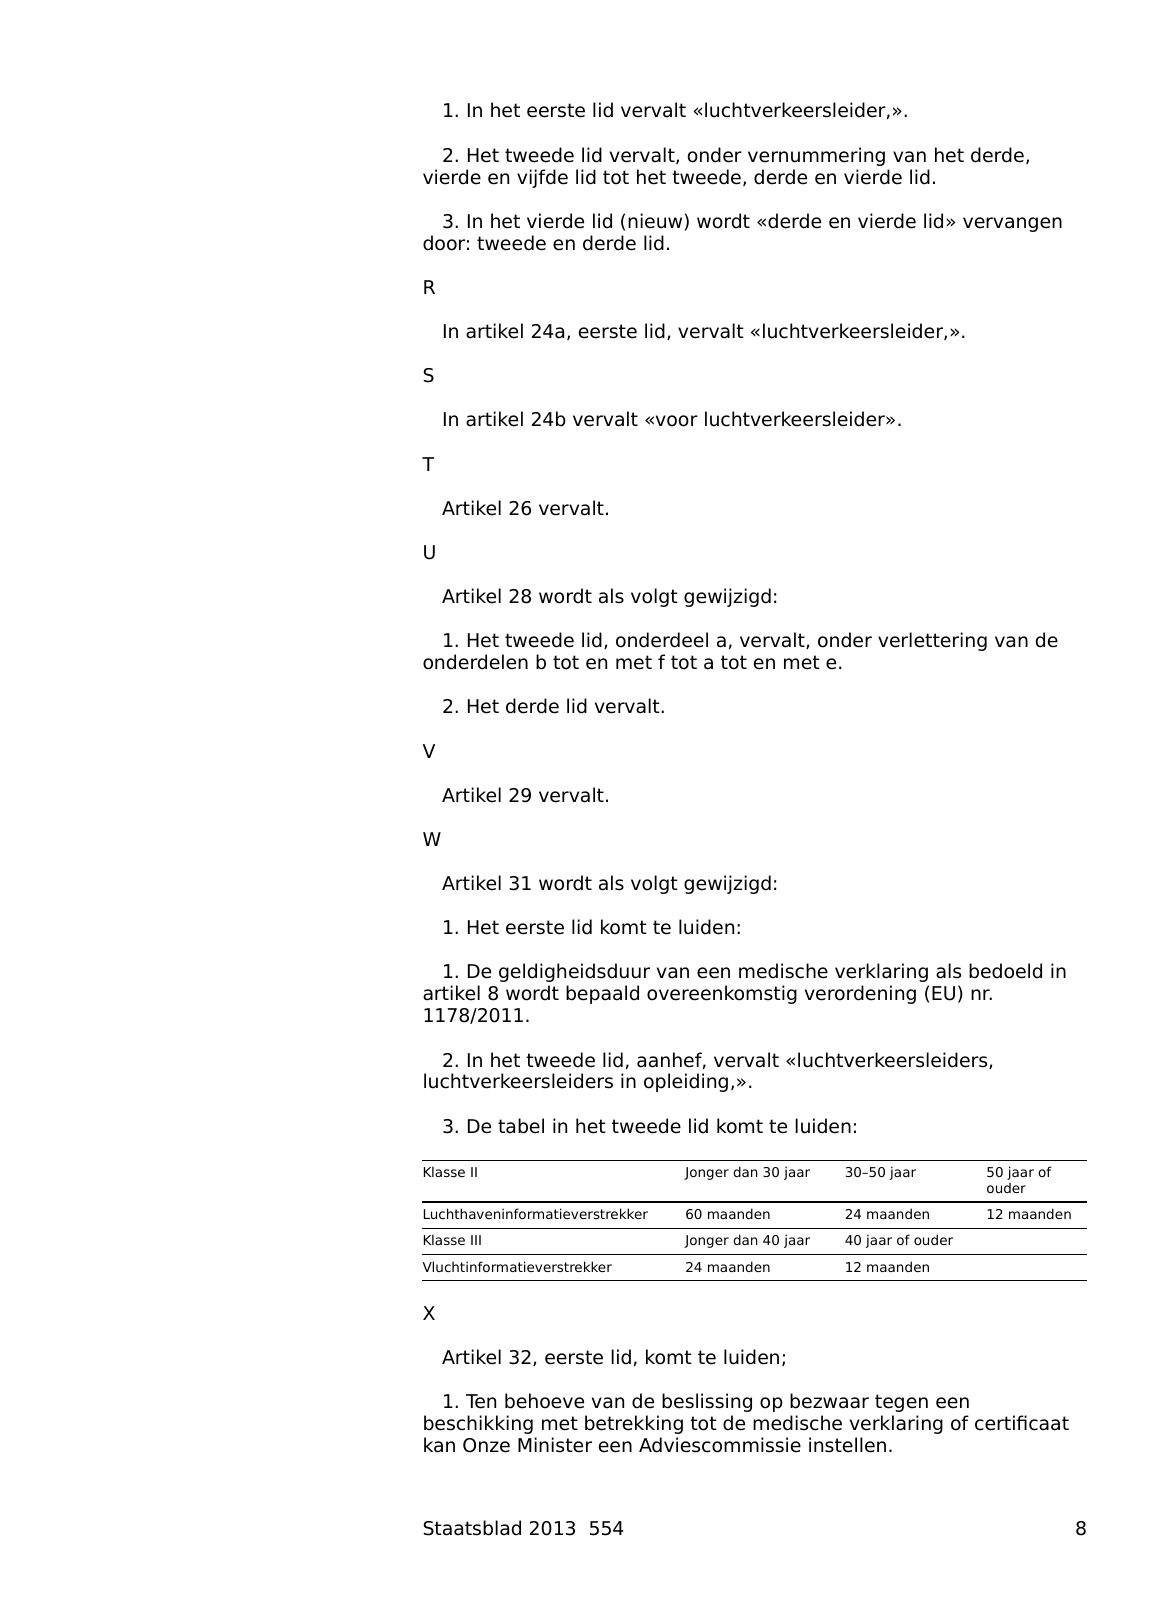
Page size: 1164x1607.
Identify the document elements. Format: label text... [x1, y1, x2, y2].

text Artikel 31 wordt als volgt gewijzigd: [422, 873, 1087, 895]
table_cell 12 maanden [980, 1203, 1087, 1227]
text Artikel 32, eerste lid, komt te luiden; [422, 1347, 1087, 1369]
text 2. Het derde lid vervalt. [422, 696, 1087, 718]
table_cell [980, 1255, 1087, 1280]
table_cell 24 maanden [679, 1255, 838, 1280]
table_header Jonger dan 30 jaar [679, 1161, 838, 1201]
text 1. Het tweede lid, onderdeel a, vervalt, onder verlettering van de onderdelen b tot en met f tot a tot en met e. [422, 630, 1087, 674]
text X [422, 1303, 1087, 1325]
text U [422, 542, 1087, 564]
table_cell Luchthaveninformatieverstrekker [422, 1203, 679, 1227]
text Artikel 29 vervalt. [422, 785, 1087, 807]
text 2. In het tweede lid, aanhef, vervalt «luchtverkeersleiders, luchtverkeersleiders in opleiding,». [422, 1049, 1087, 1093]
text R [422, 277, 1087, 299]
text In artikel 24b vervalt «voor luchtverkeersleider». [422, 409, 1087, 431]
table_cell Vluchtinformatieverstrekker [422, 1255, 679, 1280]
text W [422, 829, 1087, 851]
text 3. De tabel in het tweede lid komt te luiden: [422, 1116, 1087, 1138]
table_cell 12 maanden [839, 1255, 980, 1280]
table_cell 24 maanden [839, 1203, 980, 1227]
text Artikel 28 wordt als volgt gewijzigd: [422, 586, 1087, 608]
table_cell Jonger dan 40 jaar [679, 1229, 838, 1254]
text V [422, 741, 1087, 762]
table_cell Klasse III [422, 1229, 679, 1254]
text S [422, 365, 1087, 387]
table_header 30–50 jaar [839, 1161, 980, 1201]
table_cell 40 jaar of ouder [839, 1229, 980, 1254]
text 1. Het eerste lid komt te luiden: [422, 917, 1087, 939]
text 2. Het tweede lid vervalt, onder vernummering van het derde, vierde en vijfde lid tot het tweede, derde en vierde lid. [422, 144, 1087, 188]
text T [422, 453, 1087, 476]
text In artikel 24a, eerste lid, vervalt «luchtverkeersleider,». [422, 321, 1087, 343]
table_cell 60 maanden [679, 1203, 838, 1227]
table_header 50 jaar of ouder [980, 1161, 1087, 1201]
text 1. Ten behoeve van de beslissing op bezwaar tegen een beschikking met betrekking tot de medische verklaring of certificaat kan Onze Minister een Adviescommissie instellen. [422, 1391, 1087, 1457]
table_header Klasse II [422, 1161, 679, 1201]
text 1. De geldigheidsduur van een medische verklaring als bedoeld in artikel 8 wordt bepaald overeenkomstig verordening (EU) nr. 1178/2011. [422, 961, 1087, 1027]
text Artikel 26 vervalt. [422, 498, 1087, 520]
table_cell [980, 1229, 1087, 1254]
text 1. In het eerste lid vervalt «luchtverkeersleider,». [422, 100, 1087, 122]
text 3. In het vierde lid (nieuw) wordt «derde en vierde lid» vervangen door: tweede en derde lid. [422, 211, 1087, 255]
